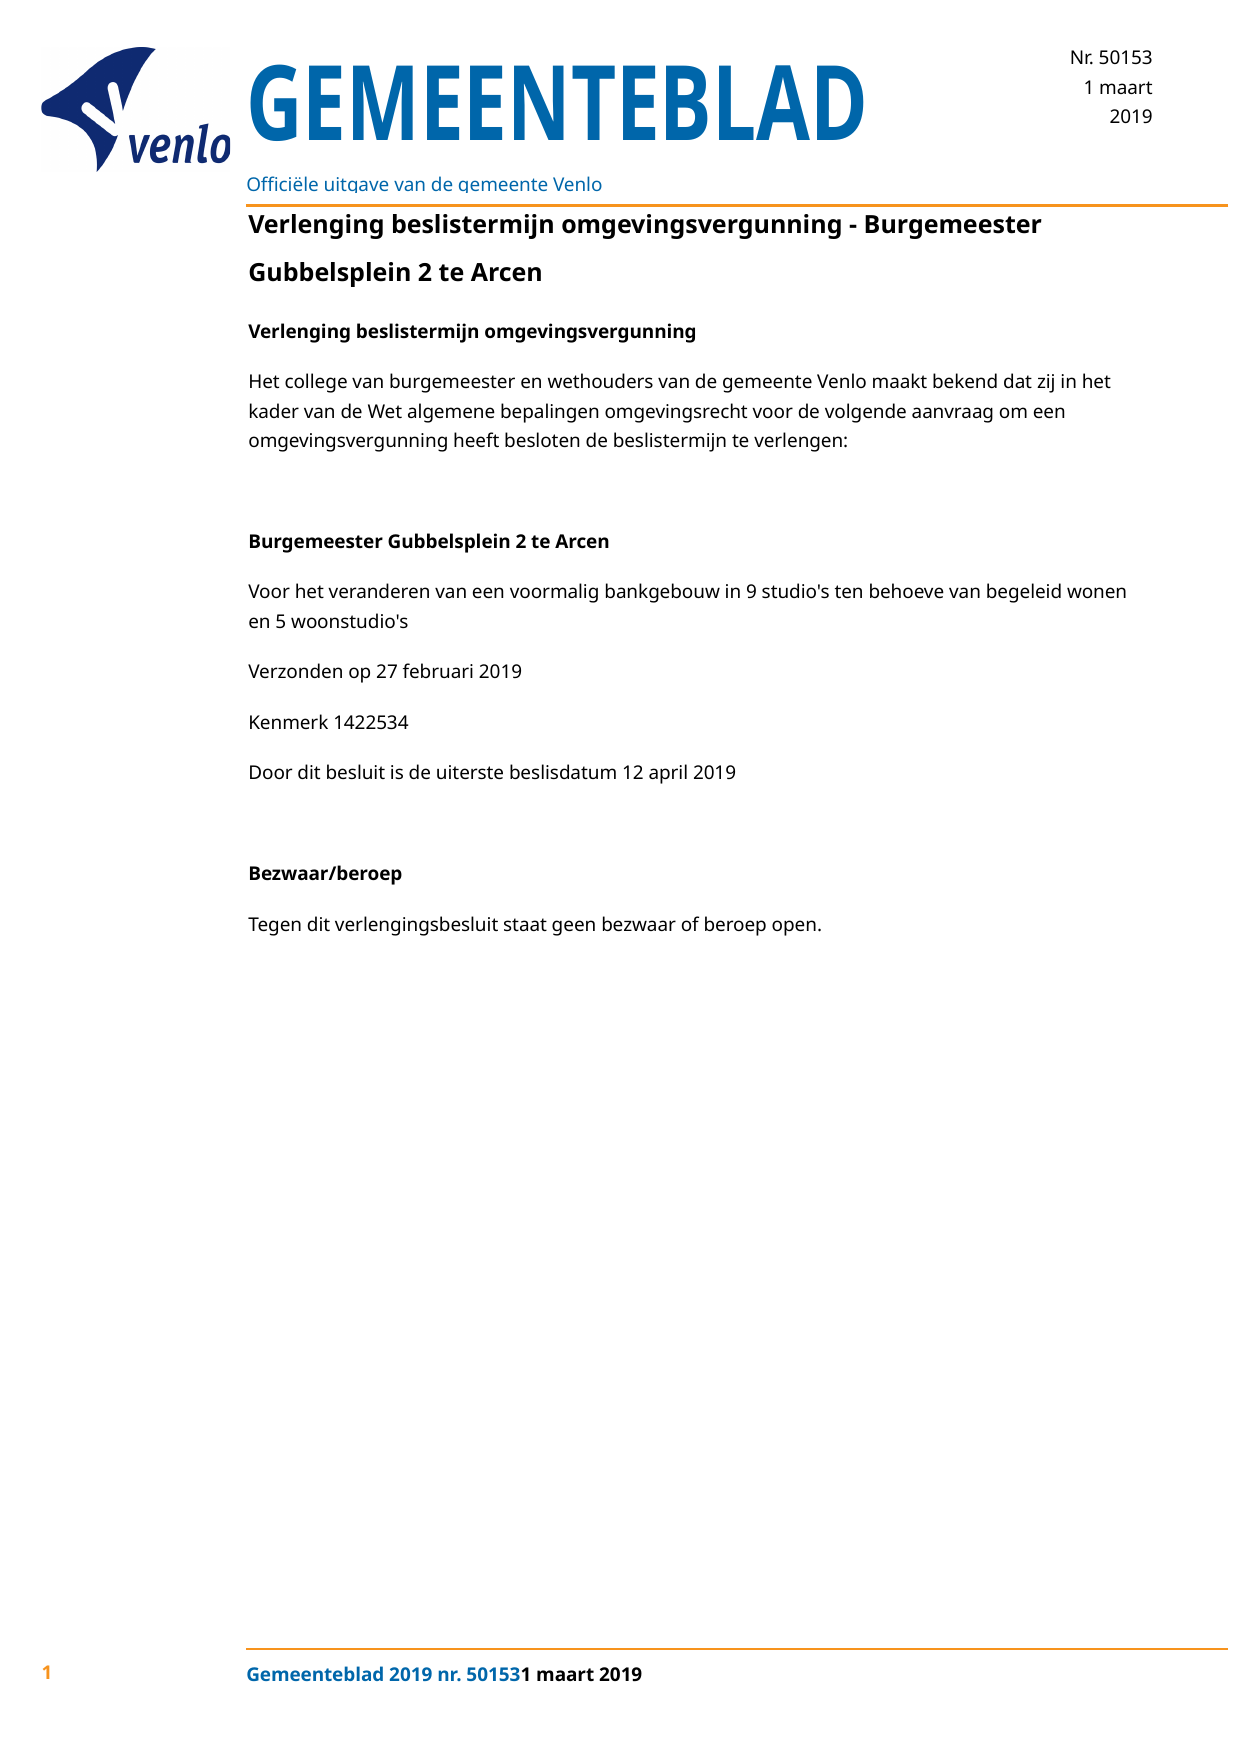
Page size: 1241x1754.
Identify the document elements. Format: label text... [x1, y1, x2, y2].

text Bezwaar/beroep [248, 860, 1152, 886]
text Verzonden op 27 februari 2019 [248, 659, 1152, 684]
text Voor het veranderen van een voormalig bankgebouw in 9 studio's ten behoeve van begeleid wonen en 5 woonstudio's [248, 579, 1152, 634]
text Verlenging beslistermijn omgevingsvergunning - Burgemeester Gubbelsplein 2 te Arcen [248, 207, 1152, 288]
picture [41, 47, 231, 172]
text Tegen dit verlengingsbesluit staat geen bezwaar of beroep open. [248, 911, 1152, 937]
text Door dit besluit is de uiterste beslisdatum 12 april 2019 [248, 759, 1152, 785]
text Kenmerk 1422534 [248, 709, 1152, 735]
text Burgemeester Gubbelsplein 2 te Arcen [248, 528, 1152, 554]
text Verlenging beslistermijn omgevingsvergunning [248, 318, 1152, 344]
text Het college van burgemeester en wethouders van de gemeente Venlo maakt bekend dat zij in het kader van de Wet algemene bepalingen omgevingsrecht voor de volgende aanvraag om een omgevingsvergunning heeft besloten de beslistermijn te verlengen: [248, 368, 1152, 453]
